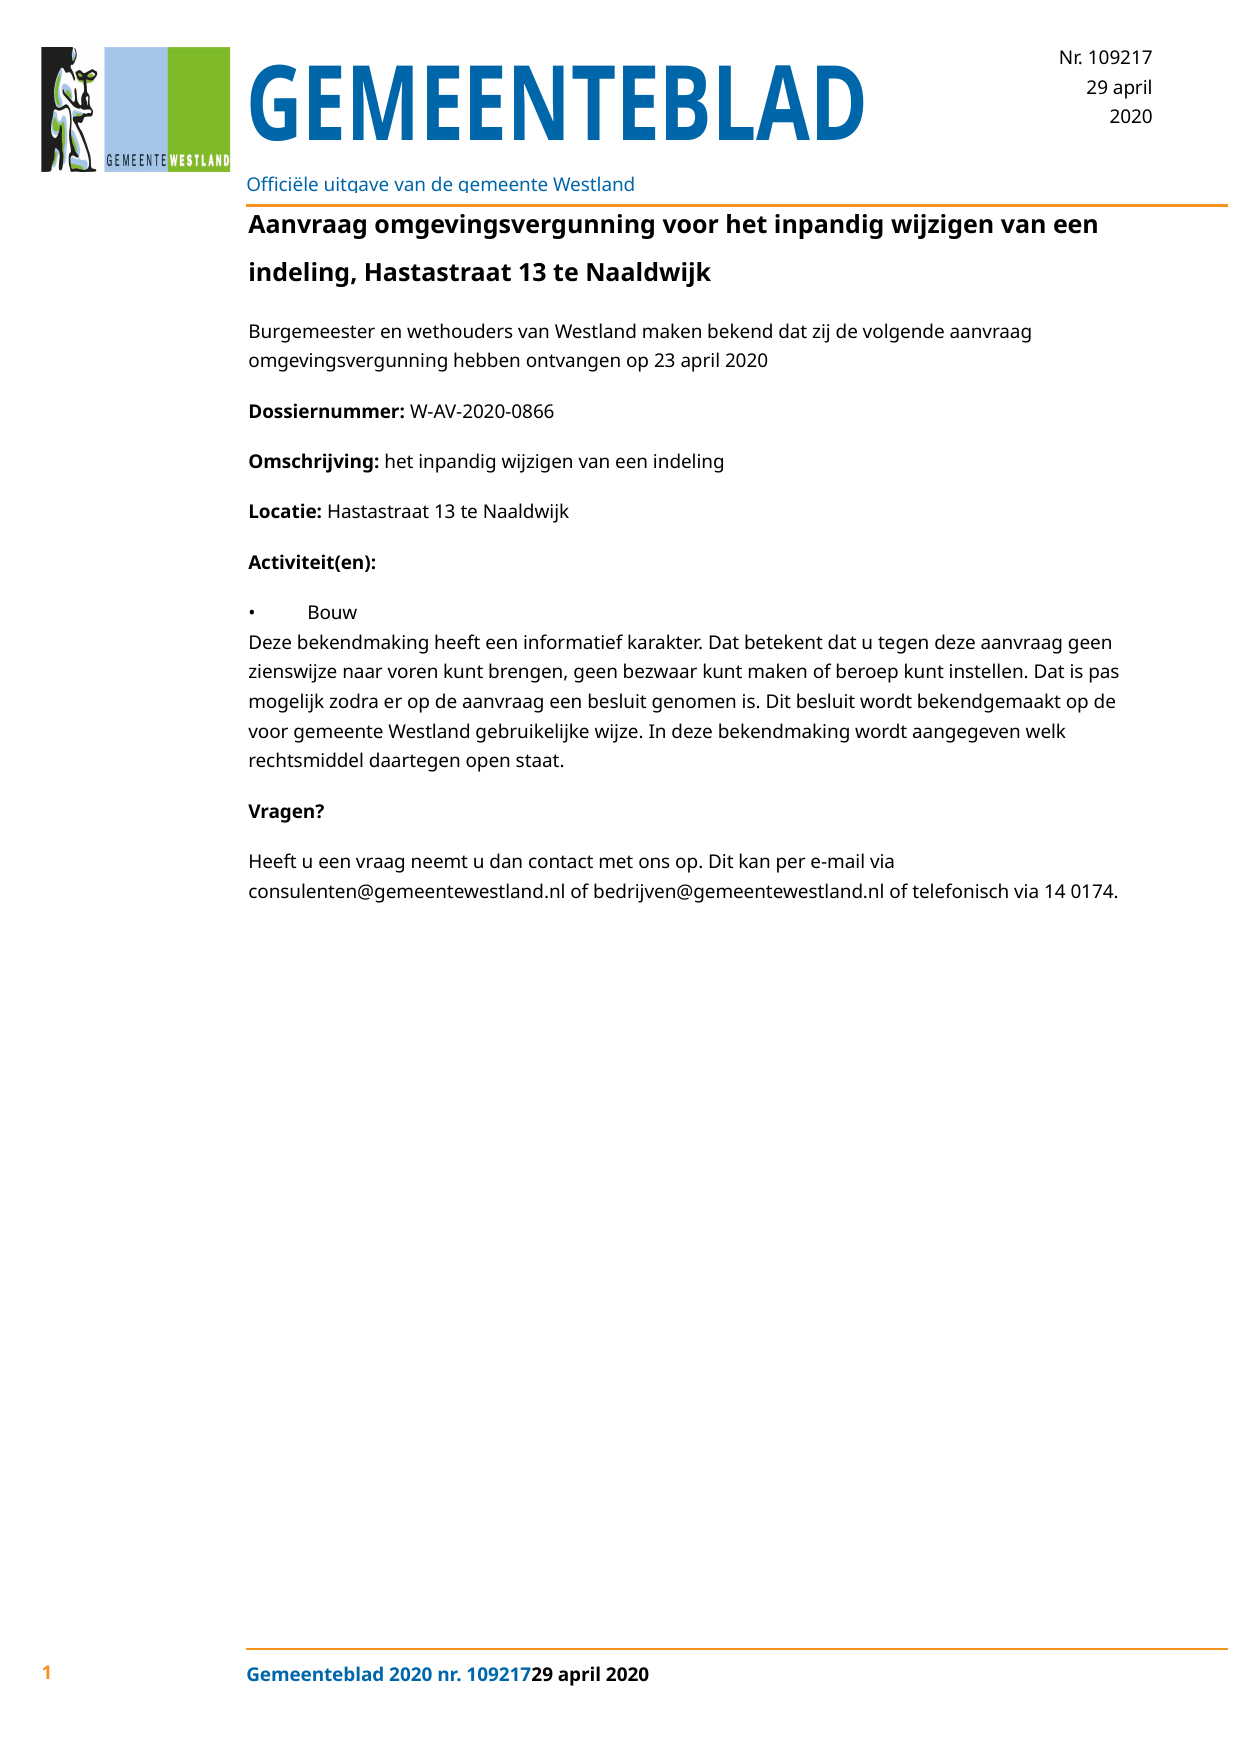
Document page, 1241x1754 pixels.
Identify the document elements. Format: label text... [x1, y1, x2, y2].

text Deze bekendmaking heeft een informatief karakter. Dat betekent dat u tegen deze aanvraag geen zienswijze naar voren kunt brengen, geen bezwaar kunt maken of beroep kunt instellen. Dat is pas mogelijk zodra er op de aanvraag een besluit genomen is. Dit besluit wordt bekendgemaakt op de voor gemeente Westland gebruikelijke wijze. In deze bekendmaking wordt aangegeven welk rechtsmiddel daartegen open staat. [248, 629, 1152, 773]
text Vragen? [248, 798, 1152, 824]
text Locatie: Hastastraat 13 te Naaldwijk [248, 499, 1152, 524]
text Activiteit(en): [248, 549, 1152, 575]
text Dossiernummer: W-AV-2020-0866 [248, 398, 1152, 424]
text Heeft u een vraag neemt u dan contact met ons op. Dit kan per e-mail via consulenten@gemeentewestland.nl of bedrijven@gemeentewestland.nl of telefonisch via 14 0174. [248, 848, 1152, 904]
list Bouw [248, 599, 1152, 625]
text Omschrijving: het inpandig wijzigen van een indeling [248, 448, 1152, 474]
text Burgemeester en wethouders van Westland maken bekend dat zij de volgende aanvraag omgevingsvergunning hebben ontvangen op 23 april 2020 [248, 318, 1152, 373]
text Aanvraag omgevingsvergunning voor het inpandig wijzigen van een indeling, Hastastraat 13 te Naaldwijk [248, 207, 1152, 288]
picture [41, 47, 231, 172]
